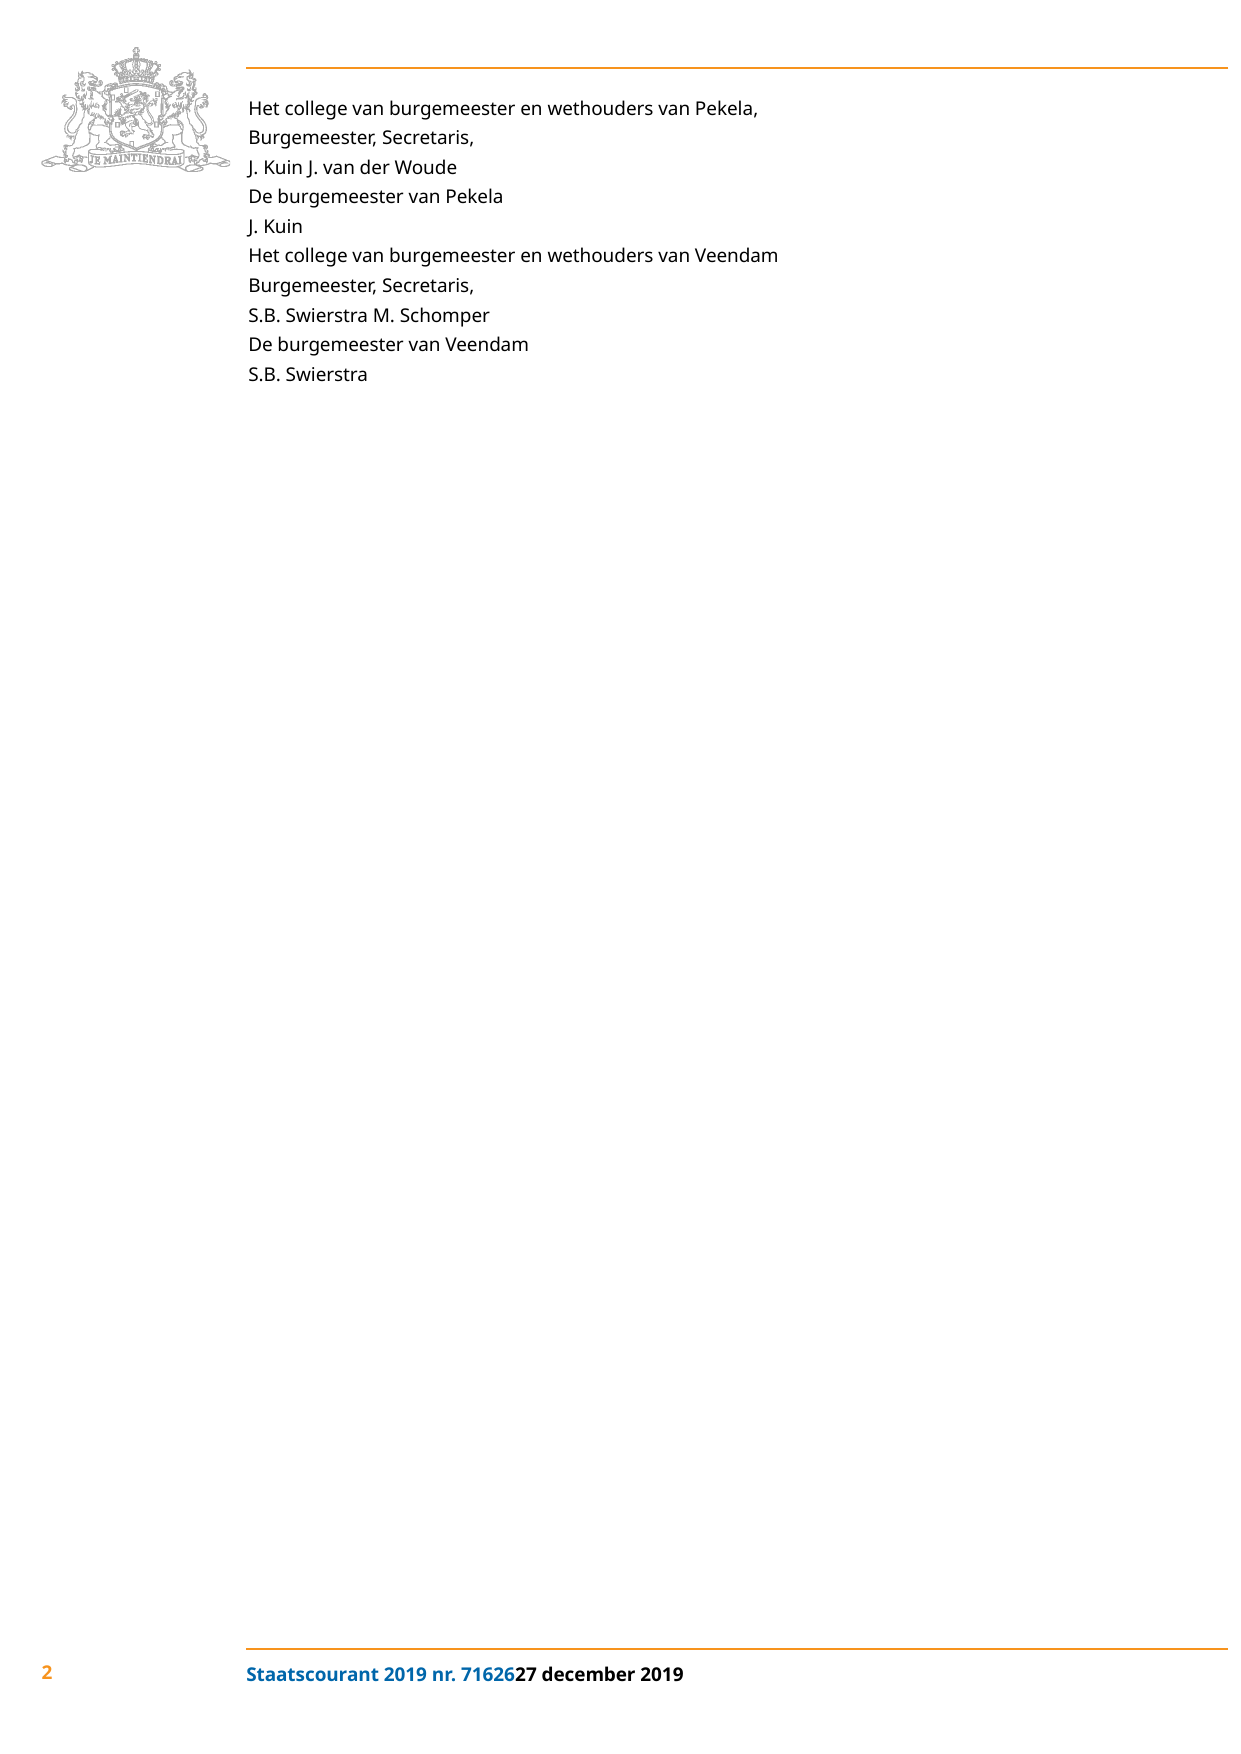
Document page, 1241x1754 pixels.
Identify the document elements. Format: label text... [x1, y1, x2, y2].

text S.B. Swierstra [248, 361, 1152, 387]
text S.B. Swierstra M. Schomper [248, 302, 1152, 328]
text Het college van burgemeester en wethouders van Veendam [248, 243, 1152, 268]
picture [41, 47, 231, 172]
text De burgemeester van Veendam [248, 331, 1152, 357]
text Burgemeester, Secretaris, [248, 124, 1152, 150]
text Het college van burgemeester en wethouders van Pekela, [248, 95, 1152, 121]
text J. Kuin [248, 213, 1152, 239]
text Burgemeester, Secretaris, [248, 272, 1152, 298]
text De burgemeester van Pekela [248, 183, 1152, 209]
text J. Kuin J. van der Woude [248, 154, 1152, 180]
